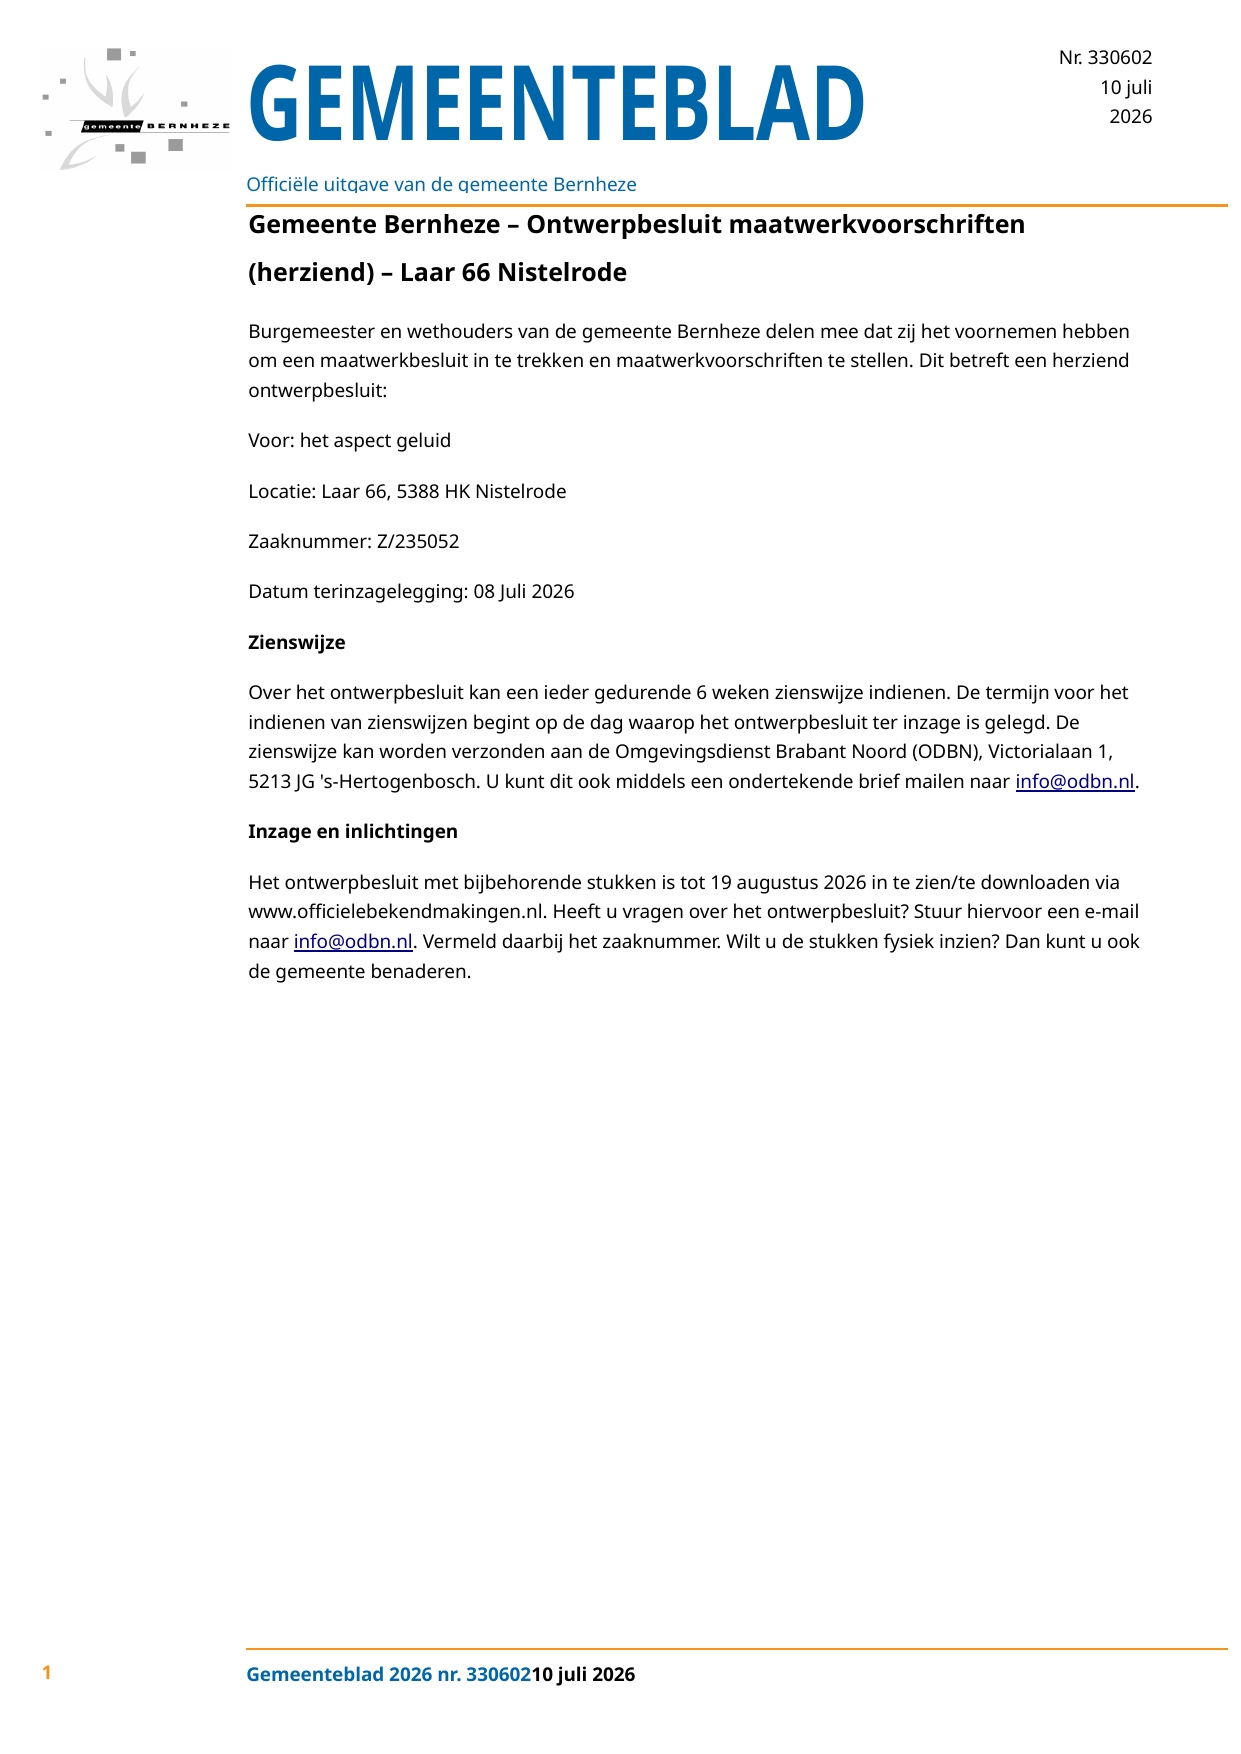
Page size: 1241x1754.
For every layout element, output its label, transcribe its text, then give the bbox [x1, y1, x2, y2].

picture [41, 47, 231, 172]
text Inzage en inlichtingen [248, 819, 1152, 844]
text Datum terinzagelegging: 08 Juli 2026 [248, 579, 1152, 604]
text Zienswijze [248, 629, 1152, 655]
text Gemeente Bernheze – Ontwerpbesluit maatwerkvoorschriften (herziend) – Laar 66 Nistelrode [248, 207, 1152, 288]
text Burgemeester en wethouders van de gemeente Bernheze delen mee dat zij het voornemen hebben om een maatwerkbesluit in te trekken en maatwerkvoorschriften te stellen. Dit betreft een herziend ontwerpbesluit: [248, 318, 1152, 403]
text Voor: het aspect geluid [248, 427, 1152, 453]
text Over het ontwerpbesluit kan een ieder gedurende 6 weken zienswijze indienen. De termijn voor het indienen van zienswijzen begint op de dag waarop het ontwerpbesluit ter inzage is gelegd. De zienswijze kan worden verzonden aan de Omgevingsdienst Brabant Noord (ODBN), Victorialaan 1, 5213 JG 's-Hertogenbosch. U kunt dit ook middels een ondertekende brief mailen naar info@odbn.nl. [248, 679, 1152, 794]
text Locatie: Laar 66, 5388 HK Nistelrode [248, 478, 1152, 504]
text Zaaknummer: Z/235052 [248, 528, 1152, 554]
text Het ontwerpbesluit met bijbehorende stukken is tot 19 augustus 2026 in te zien/te downloaden via www.officielebekendmakingen.nl. Heeft u vragen over het ontwerpbesluit? Stuur hiervoor een e-mail naar info@odbn.nl. Vermeld daarbij het zaaknummer. Wilt u de stukken fysiek inzien? Dan kunt u ook de gemeente benaderen. [248, 869, 1152, 984]
